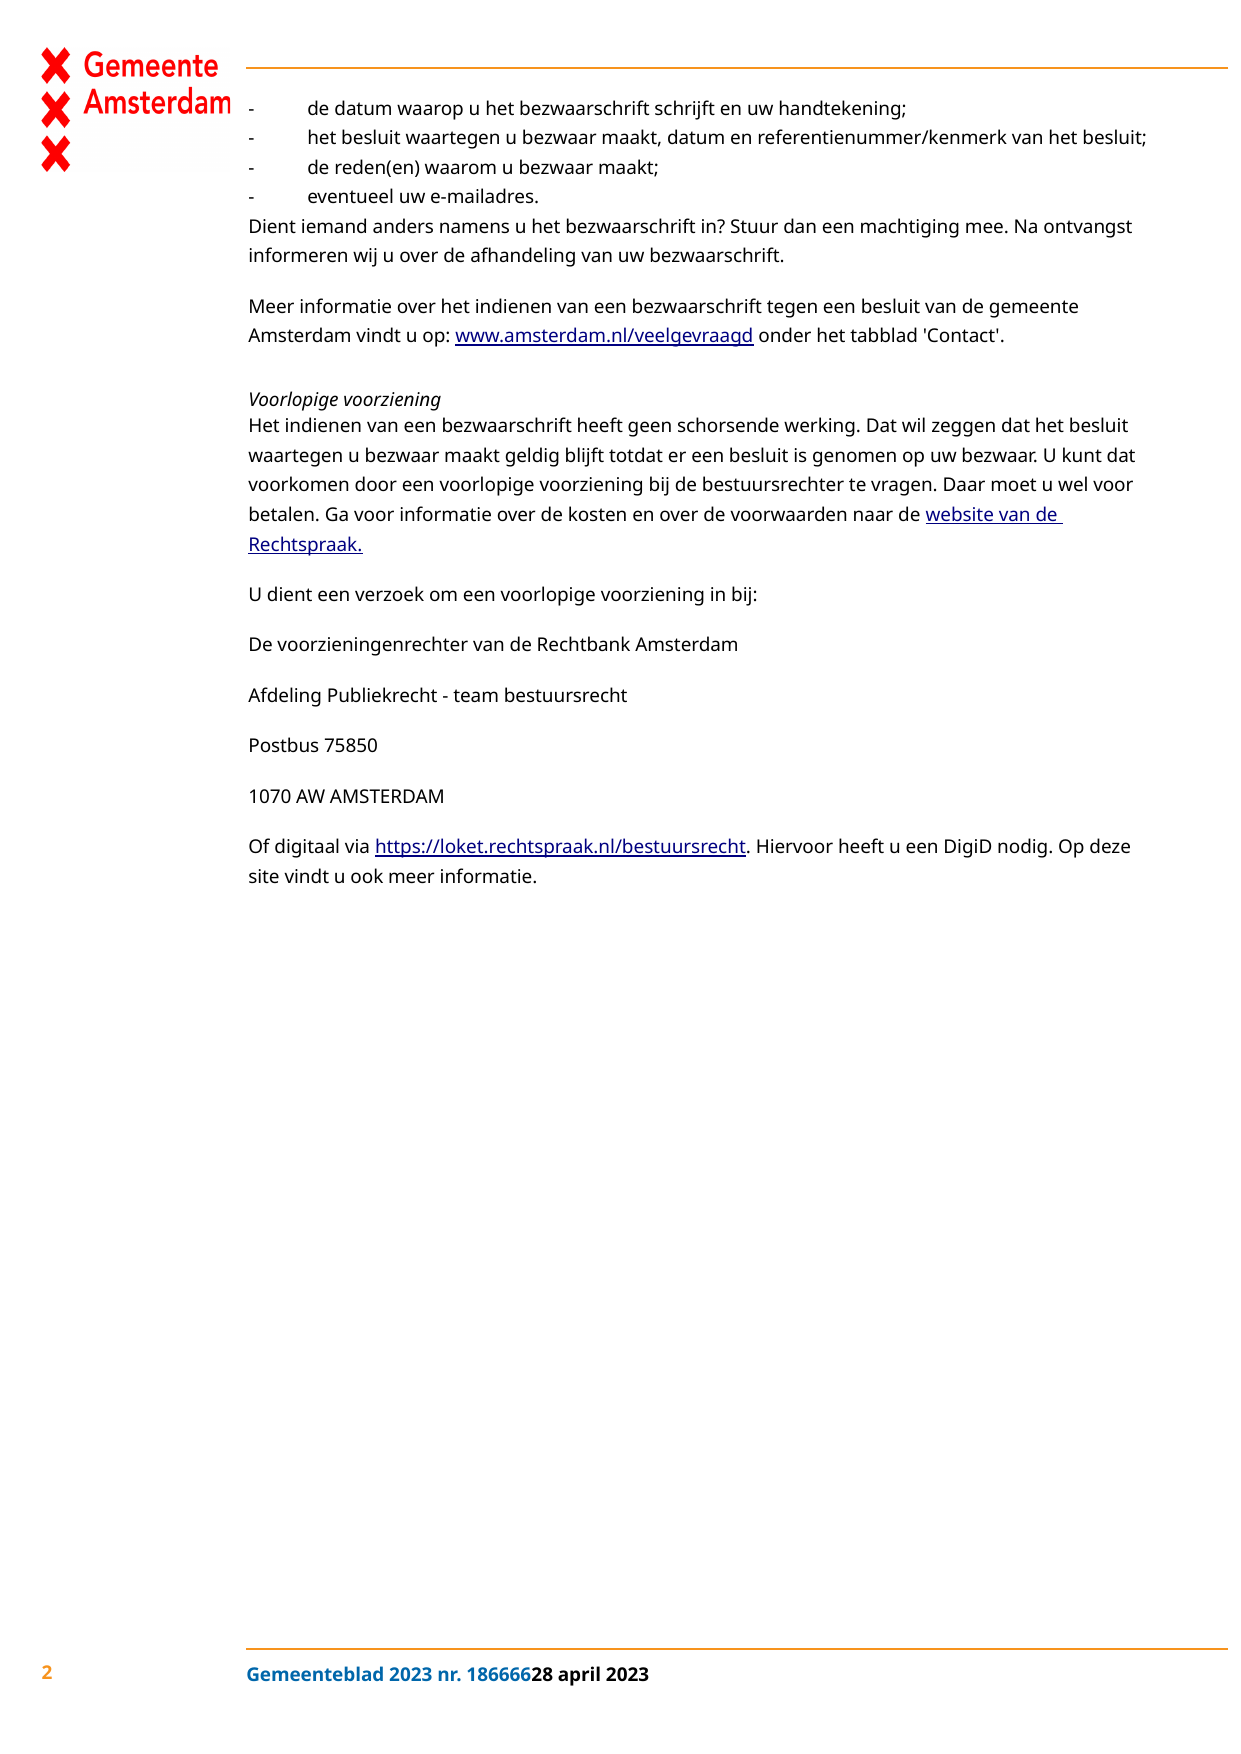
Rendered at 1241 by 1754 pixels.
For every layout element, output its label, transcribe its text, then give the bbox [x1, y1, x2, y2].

text Of digitaal via https://loket.rechtspraak.nl/bestuursrecht. Hiervoor heeft u een DigiD nodig. Op deze site vindt u ook meer informatie. [248, 833, 1152, 888]
picture [41, 47, 231, 172]
list de datum waarop u het bezwaarschrift schrijft en uw handtekening; [248, 95, 1152, 121]
text De voorzieningenrechter van de Rechtbank Amsterdam [248, 632, 1152, 657]
text Afdeling Publiekrecht - team bestuursrecht [248, 682, 1152, 708]
text Het indienen van een bezwaarschrift heeft geen schorsende werking. Dat wil zeggen dat het besluit waartegen u bezwaar maakt geldig blijft totdat er een besluit is genomen op uw bezwaar. U kunt dat voorkomen door een voorlopige voorziening bij de bestuursrechter te vragen. Daar moet u wel voor betalen. Ga voor informatie over de kosten en over de voorwaarden naar de website van de Rechtspraak. [248, 412, 1152, 556]
text Meer informatie over het indienen van een bezwaarschrift tegen een besluit van de gemeente Amsterdam vindt u op: www.amsterdam.nl/veelgevraagd onder het tabblad 'Contact'. [248, 293, 1152, 348]
text U dient een verzoek om een voorlopige voorziening in bij: [248, 581, 1152, 607]
list de reden(en) waarom u bezwaar maakt; [248, 154, 1152, 180]
text 1070 AW AMSTERDAM [248, 783, 1152, 808]
list het besluit waartegen u bezwaar maakt, datum en referentienummer/kenmerk van het besluit; [248, 124, 1152, 150]
text Postbus 75850 [248, 732, 1152, 758]
list eventueel uw e-mailadres. [248, 183, 1152, 209]
text Voorlopige voorziening [248, 387, 1152, 412]
text Dient iemand anders namens u het bezwaarschrift in? Stuur dan een machtiging mee. Na ontvangst informeren wij u over de afhandeling van uw bezwaarschrift. [248, 213, 1152, 268]
